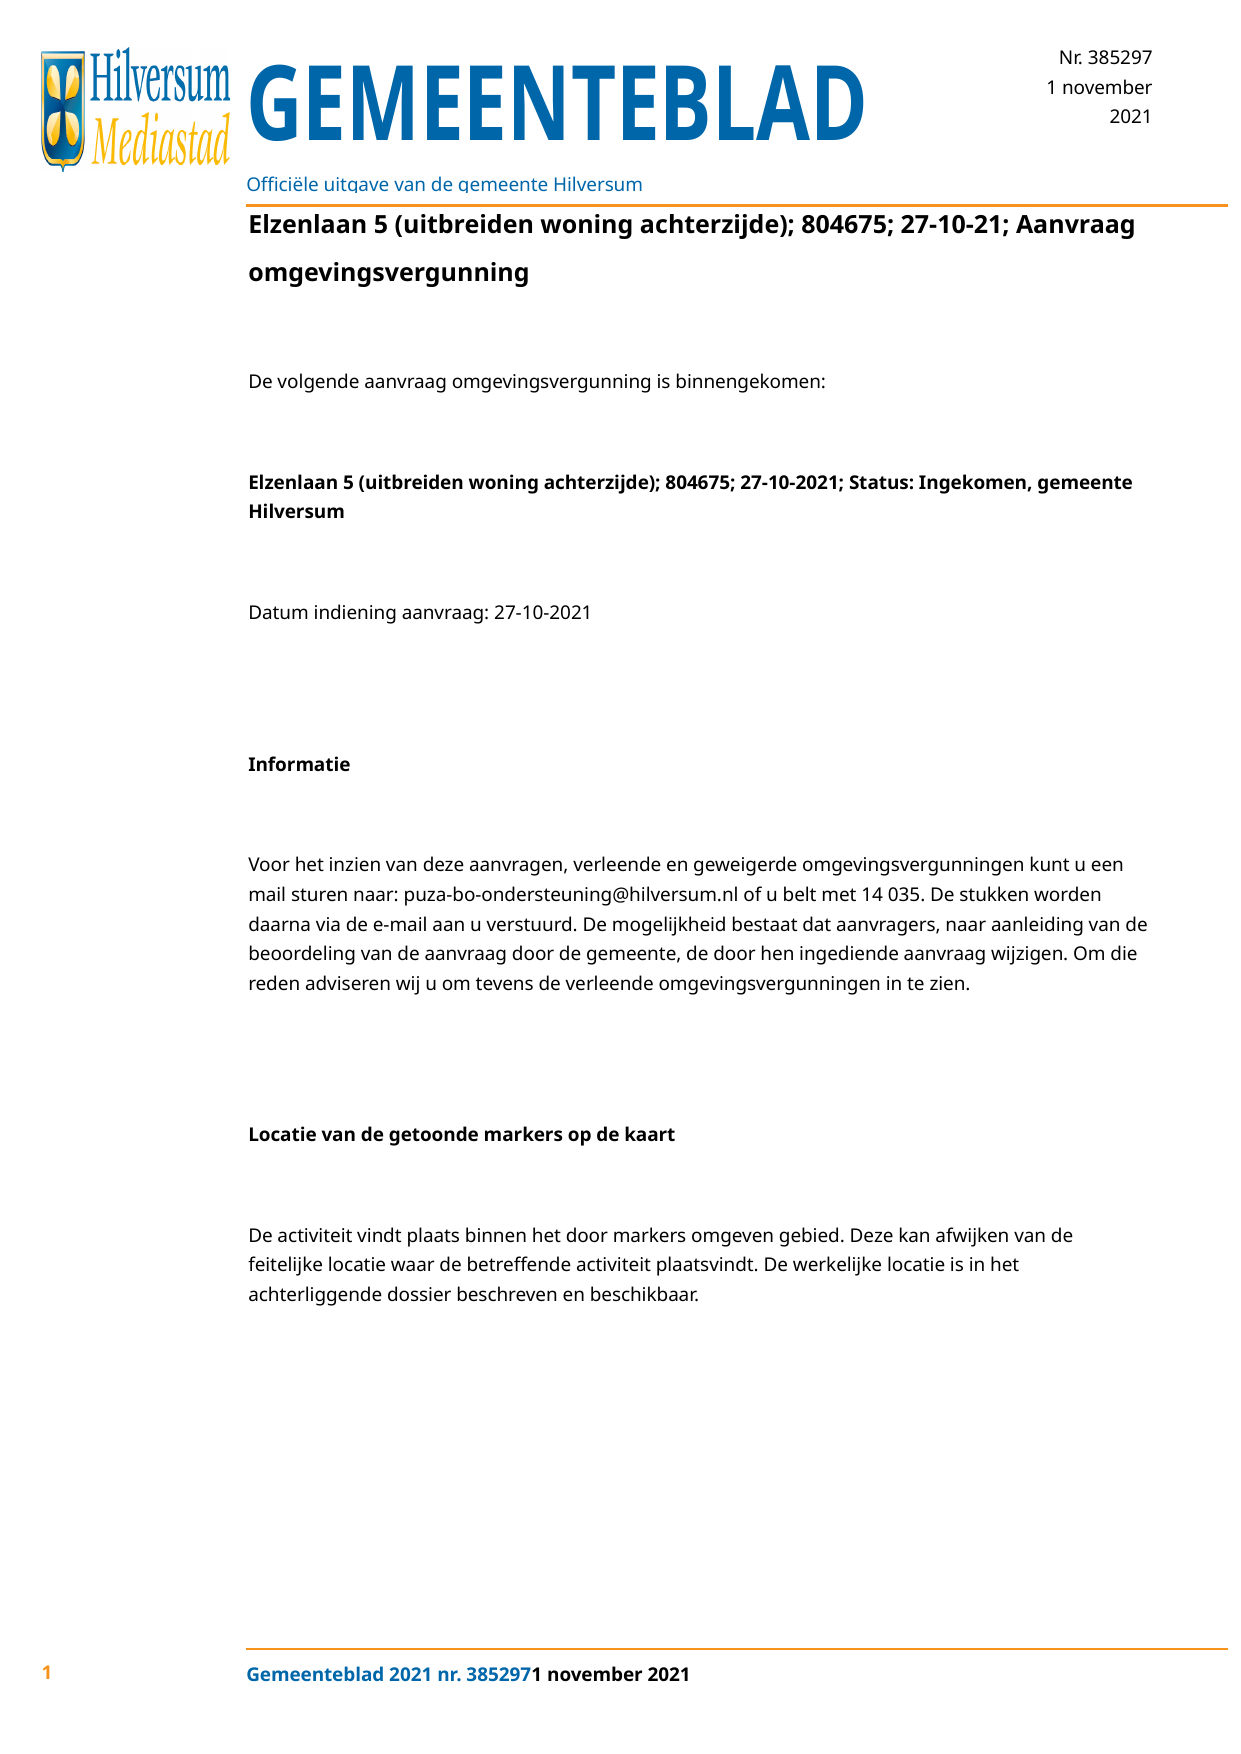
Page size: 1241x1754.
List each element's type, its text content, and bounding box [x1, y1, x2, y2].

text Informatie [248, 751, 1152, 777]
text Elzenlaan 5 (uitbreiden woning achterzijde); 804675; 27-10-2021; Status: Ingekomen, gemeente Hilversum [248, 469, 1152, 524]
text De volgende aanvraag omgevingsvergunning is binnengekomen: [248, 368, 1152, 394]
text De activiteit vindt plaats binnen het door markers omgeven gebied. Deze kan afwijken van de feitelijke locatie waar de betreffende activiteit plaatsvindt. De werkelijke locatie is in het achterliggende dossier beschreven en beschikbaar. [248, 1222, 1152, 1307]
text Elzenlaan 5 (uitbreiden woning achterzijde); 804675; 27-10-21; Aanvraag omgevingsvergunning [248, 207, 1152, 288]
text Locatie van de getoonde markers op de kaart [248, 1121, 1152, 1147]
text Datum indiening aanvraag: 27-10-2021 [248, 599, 1152, 625]
picture [41, 47, 231, 172]
text Voor het inzien van deze aanvragen, verleende en geweigerde omgevingsvergunningen kunt u een mail sturen naar: puza-bo-ondersteuning@hilversum.nl of u belt met 14 035. De stukken worden daarna via de e-mail aan u verstuurd. De mogelijkheid bestaat dat aanvragers, naar aanleiding van de beoordeling van de aanvraag door de gemeente, de door hen ingediende aanvraag wijzigen. Om die reden adviseren wij u om tevens de verleende omgevingsvergunningen in te zien. [248, 852, 1152, 996]
